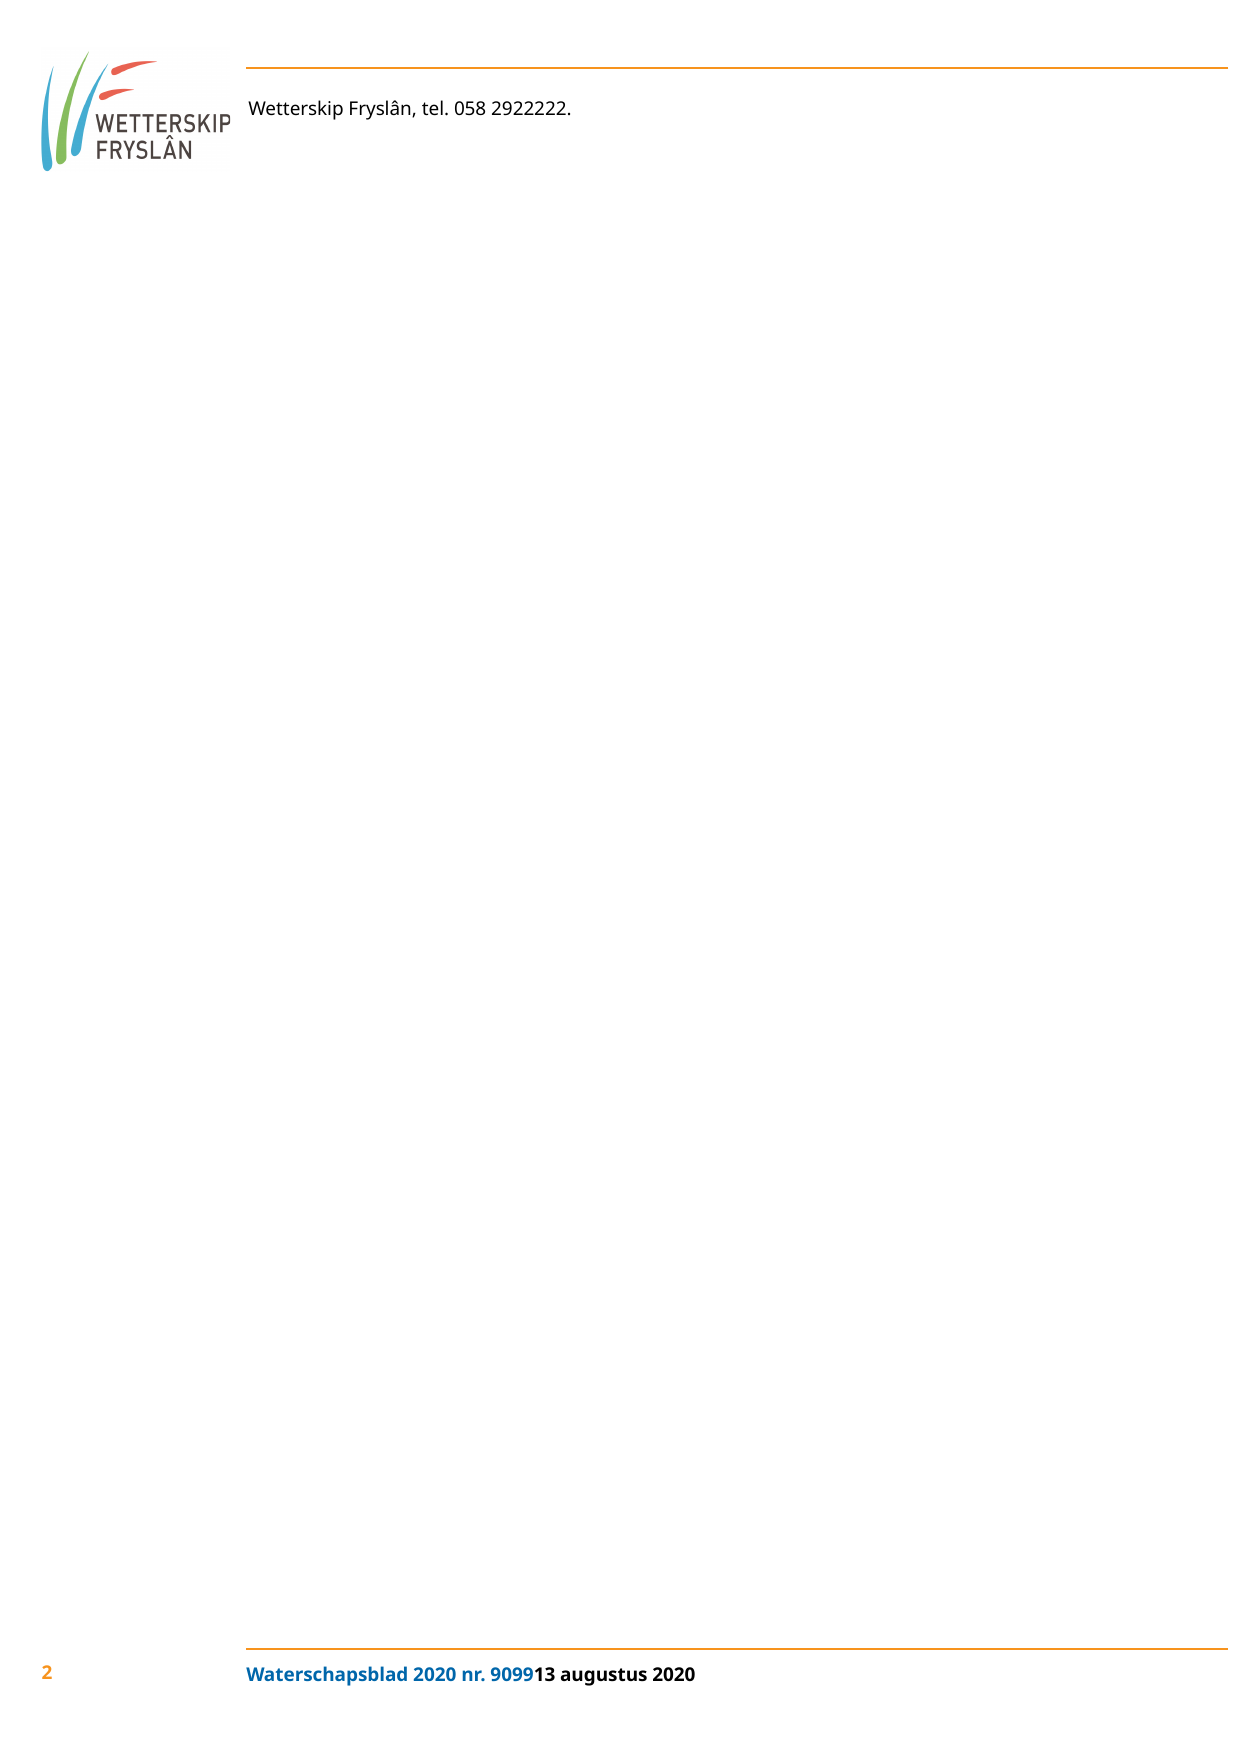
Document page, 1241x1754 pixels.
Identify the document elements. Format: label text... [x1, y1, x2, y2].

text Wetterskip Fryslân, tel. 058 2922222. [248, 95, 1152, 121]
picture [41, 47, 231, 172]
